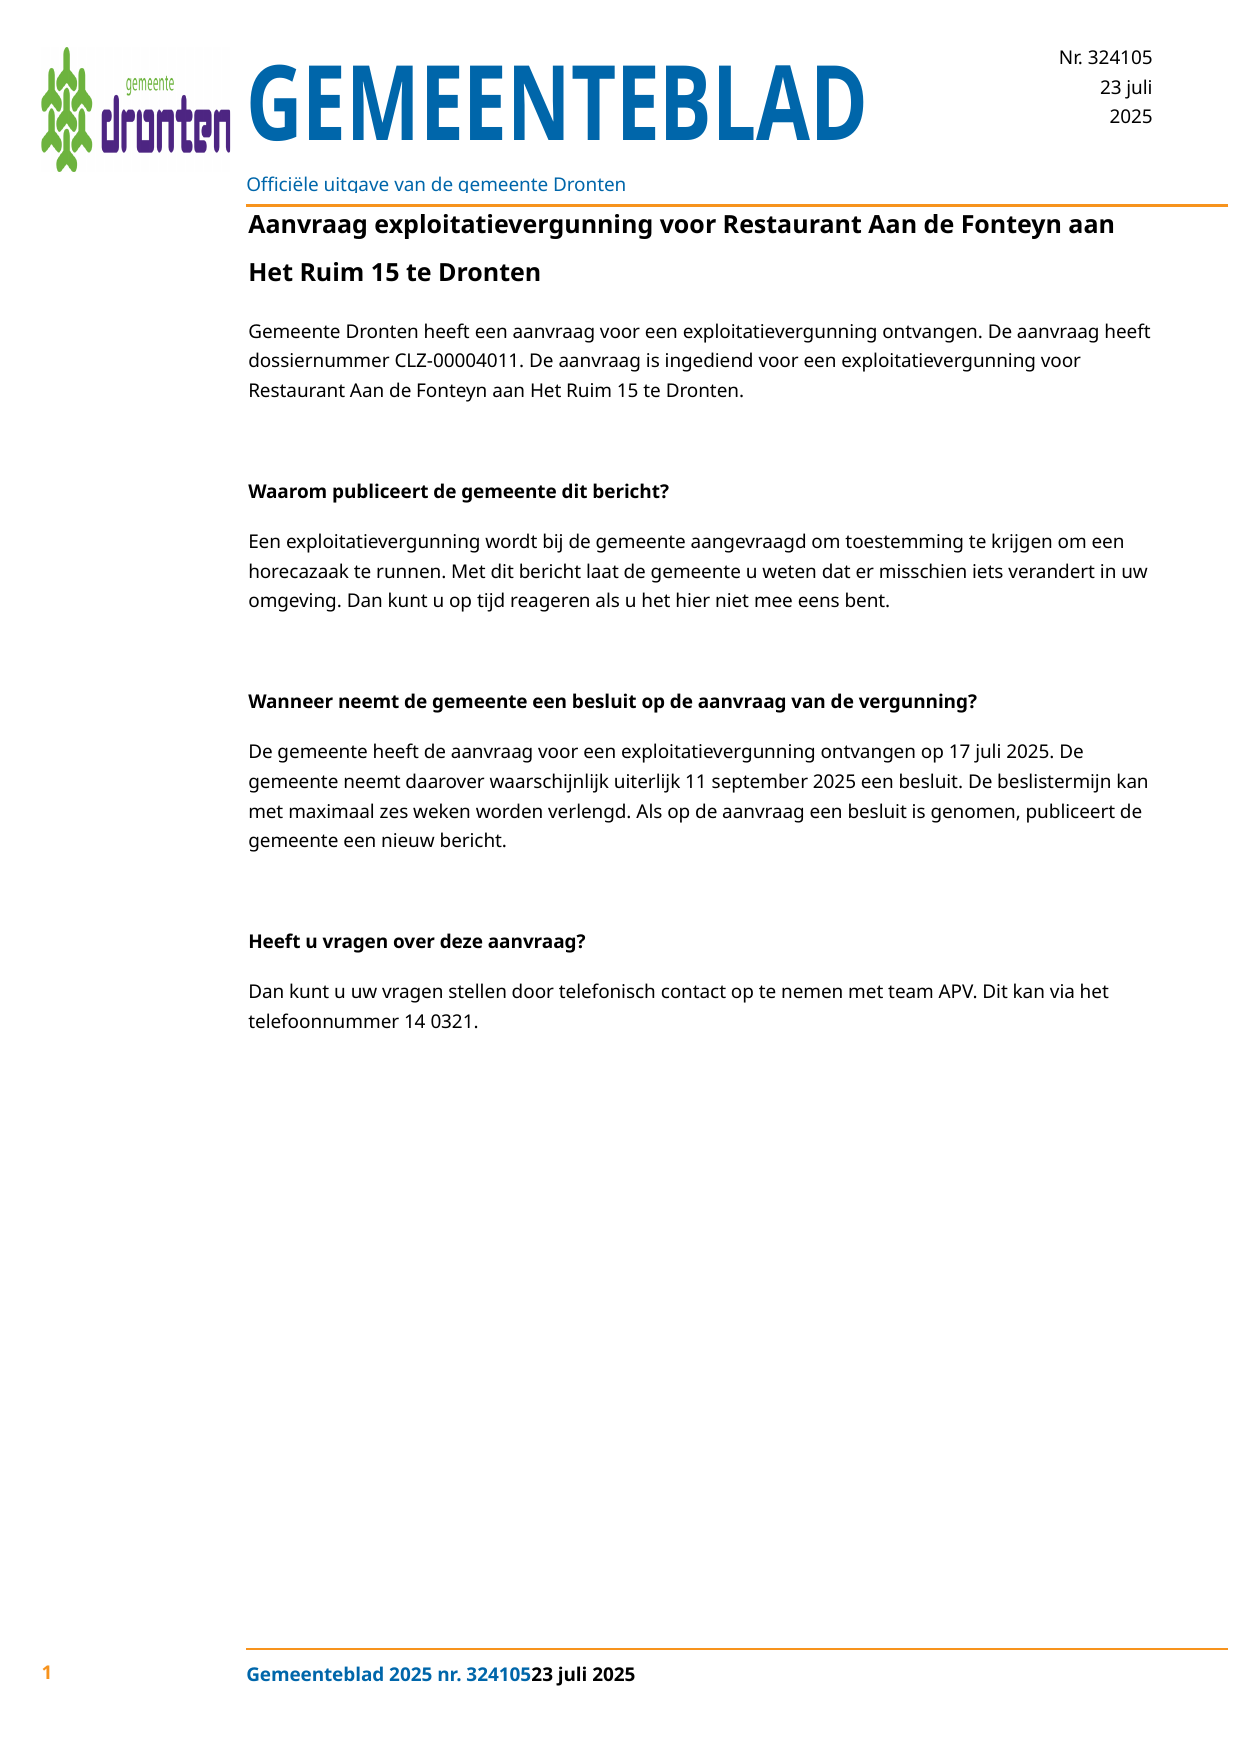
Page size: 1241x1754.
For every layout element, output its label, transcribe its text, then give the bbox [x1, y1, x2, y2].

text Waarom publiceert de gemeente dit bericht? [248, 478, 1152, 504]
text Een exploitatievergunning wordt bij de gemeente aangevraagd om toestemming te krijgen om een horecazaak te runnen. Met dit bericht laat de gemeente u weten dat er misschien iets verandert in uw omgeving. Dan kunt u op tijd reageren als u het hier niet mee eens bent. [248, 528, 1152, 613]
text Wanneer neemt de gemeente een besluit op de aanvraag van de vergunning? [248, 688, 1152, 714]
text Gemeente Dronten heeft een aanvraag voor een exploitatievergunning ontvangen. De aanvraag heeft dossiernummer CLZ-00004011. De aanvraag is ingediend voor een exploitatievergunning voor Restaurant Aan de Fonteyn aan Het Ruim 15 te Dronten. [248, 318, 1152, 403]
picture [41, 47, 231, 172]
text Dan kunt u uw vragen stellen door telefonisch contact op te nemen met team APV. Dit kan via het telefoonnummer 14 0321. [248, 979, 1152, 1034]
text De gemeente heeft de aanvraag voor een exploitatievergunning ontvangen op 17 juli 2025. De gemeente neemt daarover waarschijnlijk uiterlijk 11 september 2025 een besluit. De beslistermijn kan met maximaal zes weken worden verlengd. Als op de aanvraag een besluit is genomen, publiceert de gemeente een nieuw bericht. [248, 739, 1152, 853]
text Heeft u vragen over deze aanvraag? [248, 928, 1152, 954]
text Aanvraag exploitatievergunning voor Restaurant Aan de Fonteyn aan Het Ruim 15 te Dronten [248, 207, 1152, 288]
